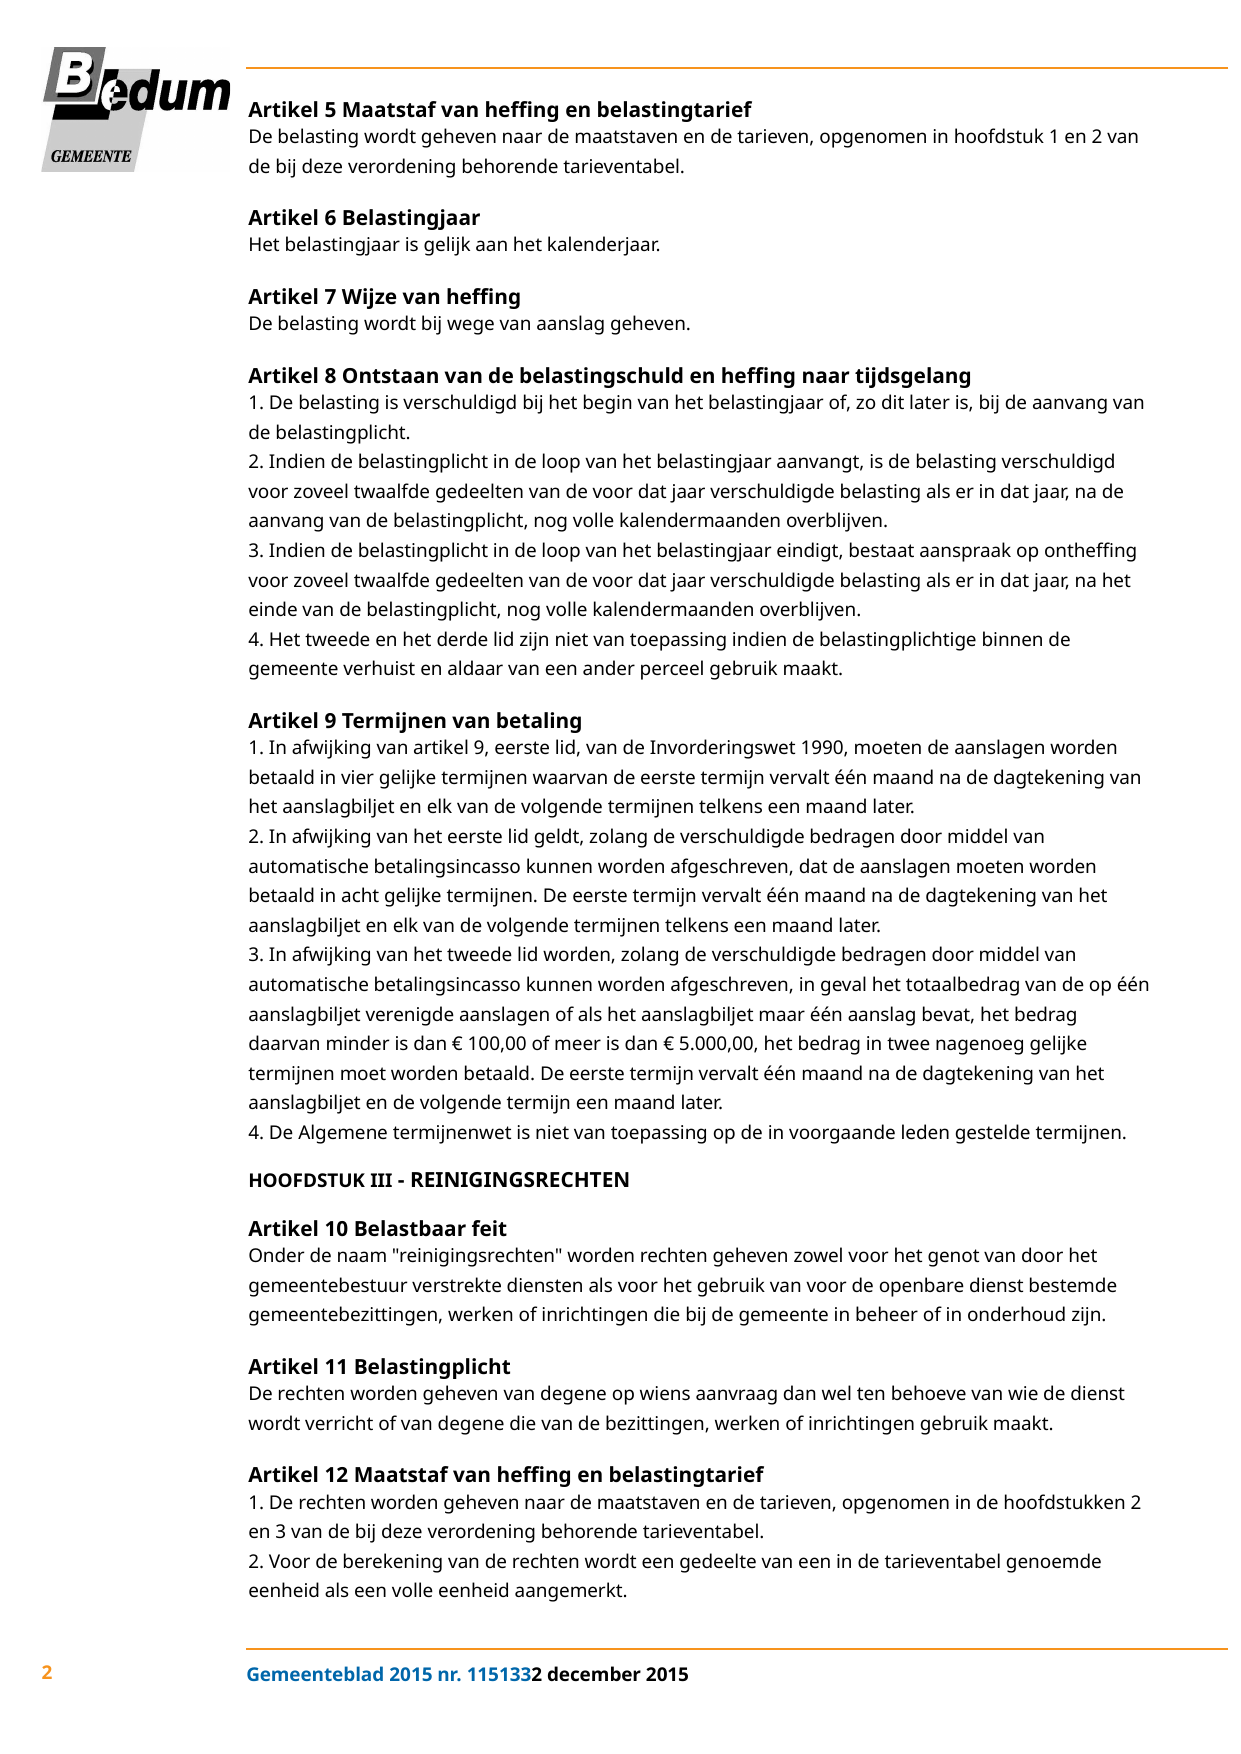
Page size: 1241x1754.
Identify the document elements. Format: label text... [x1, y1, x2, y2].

text 4. Het tweede en het derde lid zijn niet van toepassing indien de belastingplichtige binnen de gemeente verhuist en aldaar van een ander perceel gebruik maakt. [248, 626, 1152, 681]
text De belasting wordt geheven naar de maatstaven en de tarieven, opgenomen in hoofdstuk 1 en 2 van de bij deze verordening behorende tarieventabel. [248, 123, 1152, 178]
text Artikel 12 Maatstaf van heffing en belastingtarief [248, 1460, 1152, 1489]
text 2. In afwijking van het eerste lid geldt, zolang de verschuldigde bedragen door middel van automatische betalingsincasso kunnen worden afgeschreven, dat de aanslagen moeten worden betaald in acht gelijke termijnen. De eerste termijn vervalt één maand na de dagtekening van het aanslagbiljet en elk van de volgende termijnen telkens een maand later. [248, 823, 1152, 938]
text De belasting wordt bij wege van aanslag geheven. [248, 311, 1152, 336]
picture [41, 47, 231, 172]
text Artikel 8 Ontstaan van de belastingschuld en heffing naar tijdsgelang [248, 361, 1152, 389]
text Artikel 9 Termijnen van betaling [248, 706, 1152, 734]
text 1. In afwijking van artikel 9, eerste lid, van de Invorderingswet 1990, moeten de aanslagen worden betaald in vier gelijke termijnen waarvan de eerste termijn vervalt één maand na de dagtekening van het aanslagbiljet en elk van de volgende termijnen telkens een maand later. [248, 734, 1152, 819]
text Onder de naam "reinigingsrechten" worden rechten geheven zowel voor het genot van door het gemeentebestuur verstrekte diensten als voor het gebruik van voor de openbare dienst bestemde gemeentebezittingen, werken of inrichtingen die bij de gemeente in beheer of in onderhoud zijn. [248, 1242, 1152, 1327]
text 2. Indien de belastingplicht in de loop van het belastingjaar aanvangt, is de belasting verschuldigd voor zoveel twaalfde gedeelten van de voor dat jaar verschuldigde belasting als er in dat jaar, na de aanvang van de belastingplicht, nog volle kalendermaanden overblijven. [248, 448, 1152, 533]
text 3. In afwijking van het tweede lid worden, zolang de verschuldigde bedragen door middel van automatische betalingsincasso kunnen worden afgeschreven, in geval het totaalbedrag van de op één aanslagbiljet verenigde aanslagen of als het aanslagbiljet maar één aanslag bevat, het bedrag daarvan minder is dan € 100,00 of meer is dan € 5.000,00, het bedrag in twee nagenoeg gelijke termijnen moet worden betaald. De eerste termijn vervalt één maand na de dagtekening van het aanslagbiljet en de volgende termijn een maand later. [248, 942, 1152, 1115]
text 4. De Algemene termijnenwet is niet van toepassing op de in voorgaande leden gestelde termijnen. [248, 1119, 1152, 1145]
text Artikel 10 Belastbaar feit [248, 1214, 1152, 1242]
text Artikel 7 Wijze van heffing [248, 282, 1152, 311]
text 3. Indien de belastingplicht in de loop van het belastingjaar eindigt, bestaat aanspraak op ontheffing voor zoveel twaalfde gedeelten van de voor dat jaar verschuldigde belasting als er in dat jaar, na het einde van de belastingplicht, nog volle kalendermaanden overblijven. [248, 537, 1152, 622]
text De rechten worden geheven van degene op wiens aanvraag dan wel ten behoeve van wie de dienst wordt verricht of van degene die van de bezittingen, werken of inrichtingen gebruik maakt. [248, 1380, 1152, 1436]
text Het belastingjaar is gelijk aan het kalenderjaar. [248, 232, 1152, 257]
text 1. De rechten worden geheven naar de maatstaven en de tarieven, opgenomen in de hoofdstukken 2 en 3 van de bij deze verordening behorende tarieventabel. [248, 1489, 1152, 1544]
text 2. Voor de berekening van de rechten wordt een gedeelte van een in de tarieventabel genoemde eenheid als een volle eenheid aangemerkt. [248, 1548, 1152, 1603]
text 1. De belasting is verschuldigd bij het begin van het belastingjaar of, zo dit later is, bij de aanvang van de belastingplicht. [248, 389, 1152, 445]
text Artikel 11 Belastingplicht [248, 1352, 1152, 1380]
text Artikel 6 Belastingjaar [248, 203, 1152, 232]
text HOOFDSTUK III - REINIGINGSRECHTEN [248, 1165, 1152, 1193]
text Artikel 5 Maatstaf van heffing en belastingtarief [248, 95, 1152, 123]
